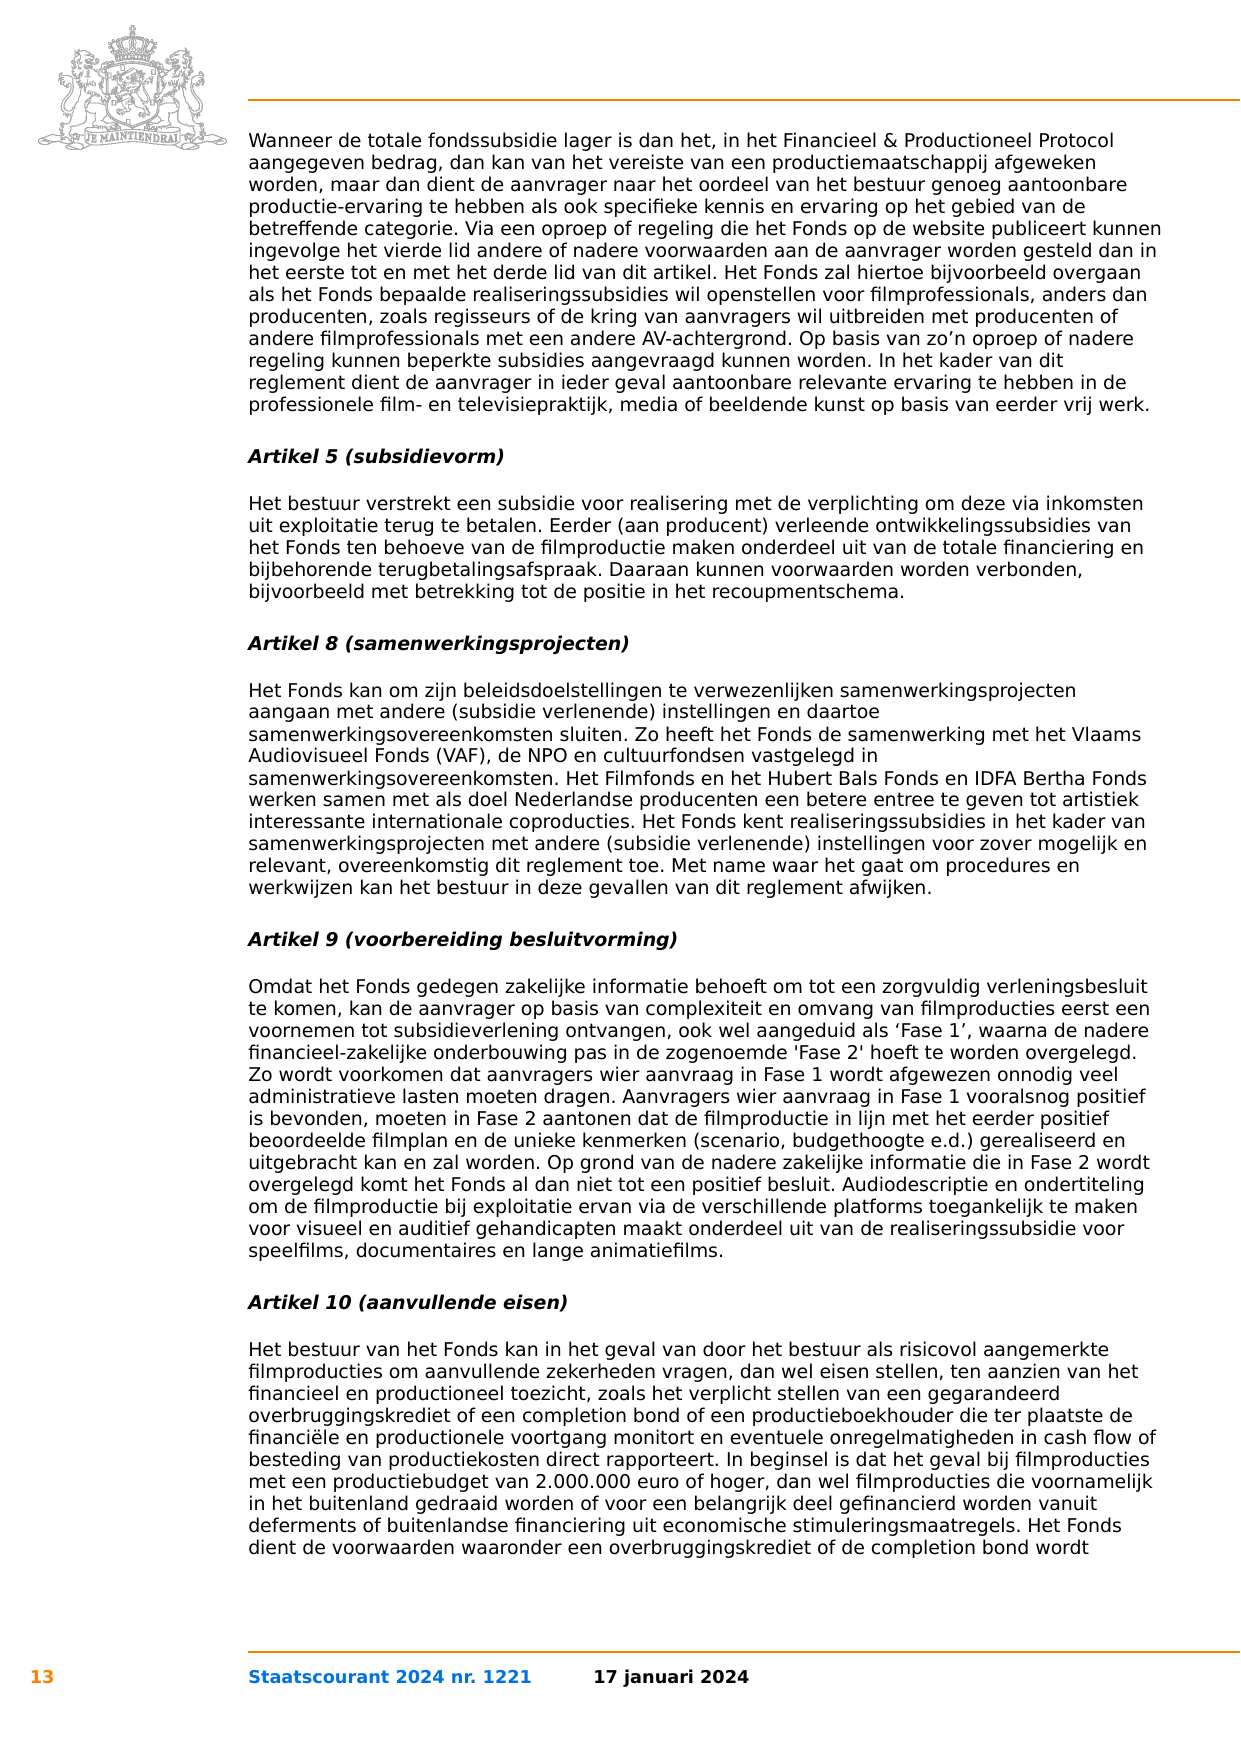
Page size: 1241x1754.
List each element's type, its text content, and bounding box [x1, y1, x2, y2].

subtitle Artikel 8 (samenwerkingsprojecten) [248, 632, 1163, 654]
subtitle Artikel 10 (aanvullende eisen) [248, 1292, 1163, 1314]
text Het bestuur verstrekt een subsidie voor realisering met de verplichting om deze via inkomsten uit exploitatie terug te betalen. Eerder (aan producent) verleende ontwikkelingssubsidies van het Fonds ten behoeve van de filmproductie maken onderdeel uit van de totale financiering en bijbehorende terugbetalingsafspraak. Daaraan kunnen voorwaarden worden verbonden, bijvoorbeeld met betrekking tot de positie in het recoupmentschema. [248, 493, 1163, 602]
text Omdat het Fonds gedegen zakelijke informatie behoeft om tot een zorgvuldig verleningsbesluit te komen, kan de aanvrager op basis van complexiteit en omvang van filmproducties eerst een voornemen tot subsidieverlening ontvangen, ook wel aangeduid als ‘Fase 1’, waarna de nadere financieel-zakelijke onderbouwing pas in de zogenoemde 'Fase 2' hoeft te worden overgelegd. Zo wordt voorkomen dat aanvragers wier aanvraag in Fase 1 wordt afgewezen onnodig veel administratieve lasten moeten dragen. Aanvragers wier aanvraag in Fase 1 vooralsnog positief is bevonden, moeten in Fase 2 aantonen dat de filmproductie in lijn met het eerder positief beoordeelde filmplan en de unieke kenmerken (scenario, budgethoogte e.d.) gerealiseerd en uitgebracht kan en zal worden. Op grond van de nadere zakelijke informatie die in Fase 2 wordt overgelegd komt het Fonds al dan niet tot een positief besluit. Audiodescriptie en ondertiteling om de filmproductie bij exploitatie ervan via de verschillende platforms toegankelijk te maken voor visueel en auditief gehandicapten maakt onderdeel uit van de realiseringssubsidie voor speelfilms, documentaires en lange animatiefilms. [248, 976, 1163, 1262]
picture [38, 25, 227, 150]
text Het bestuur van het Fonds kan in het geval van door het bestuur als risicovol aangemerkte filmproducties om aanvullende zekerheden vragen, dan wel eisen stellen, ten aanzien van het financieel en productioneel toezicht, zoals het verplicht stellen van een gegarandeerd overbruggingskrediet of een completion bond of een productieboekhouder die ter plaatste de financiële en productionele voortgang monitort en eventuele onregelmatigheden in cash flow of besteding van productiekosten direct rapporteert. In beginsel is dat het geval bij filmproducties met een productiebudget van 2.000.000 euro of hoger, dan wel filmproducties die voornamelijk in het buitenland gedraaid worden of voor een belangrijk deel gefinancierd worden vanuit deferments of buitenlandse financiering uit economische stimuleringsmaatregels. Het Fonds dient de voorwaarden waaronder een overbruggingskrediet of de completion bond wordt [248, 1339, 1163, 1559]
subtitle Artikel 5 (subsidievorm) [248, 446, 1163, 468]
text Het Fonds kan om zijn beleidsdoelstellingen te verwezenlijken samenwerkingsprojecten aangaan met andere (subsidie verlenende) instellingen en daartoe samenwerkingsovereenkomsten sluiten. Zo heeft het Fonds de samenwerking met het Vlaams Audiovisueel Fonds (VAF), de NPO en cultuurfondsen vastgelegd in samenwerkingsovereenkomsten. Het Filmfonds en het Hubert Bals Fonds en IDFA Bertha Fonds werken samen met als doel Nederlandse producenten een betere entree te geven tot artistiek interessante internationale coproducties. Het Fonds kent realiseringssubsidies in het kader van samenwerkingsprojecten met andere (subsidie verlenende) instellingen voor zover mogelijk en relevant, overeenkomstig dit reglement toe. Met name waar het gaat om procedures en werkwijzen kan het bestuur in deze gevallen van dit reglement afwijken. [248, 679, 1163, 899]
subtitle Artikel 9 (voorbereiding besluitvorming) [248, 929, 1163, 951]
text Wanneer de totale fondssubsidie lager is dan het, in het Financieel & Productioneel Protocol aangegeven bedrag, dan kan van het vereiste van een productiemaatschappij afgeweken worden, maar dan dient de aanvrager naar het oordeel van het bestuur genoeg aantoonbare productie-ervaring te hebben als ook specifieke kennis en ervaring op het gebied van de betreffende categorie. Via een oproep of regeling die het Fonds op de website publiceert kunnen ingevolge het vierde lid andere of nadere voorwaarden aan de aanvrager worden gesteld dan in het eerste tot en met het derde lid van dit artikel. Het Fonds zal hiertoe bijvoorbeeld overgaan als het Fonds bepaalde realiseringssubsidies wil openstellen voor filmprofessionals, anders dan producenten, zoals regisseurs of de kring van aanvragers wil uitbreiden met producenten of andere filmprofessionals met een andere AV-achtergrond. Op basis van zo’n oproep of nadere regeling kunnen beperkte subsidies aangevraagd kunnen worden. In het kader van dit reglement dient de aanvrager in ieder geval aantoonbare relevante ervaring te hebben in de professionele film- en televisiepraktijk, media of beeldende kunst op basis van eerder vrij werk. [248, 130, 1163, 416]
